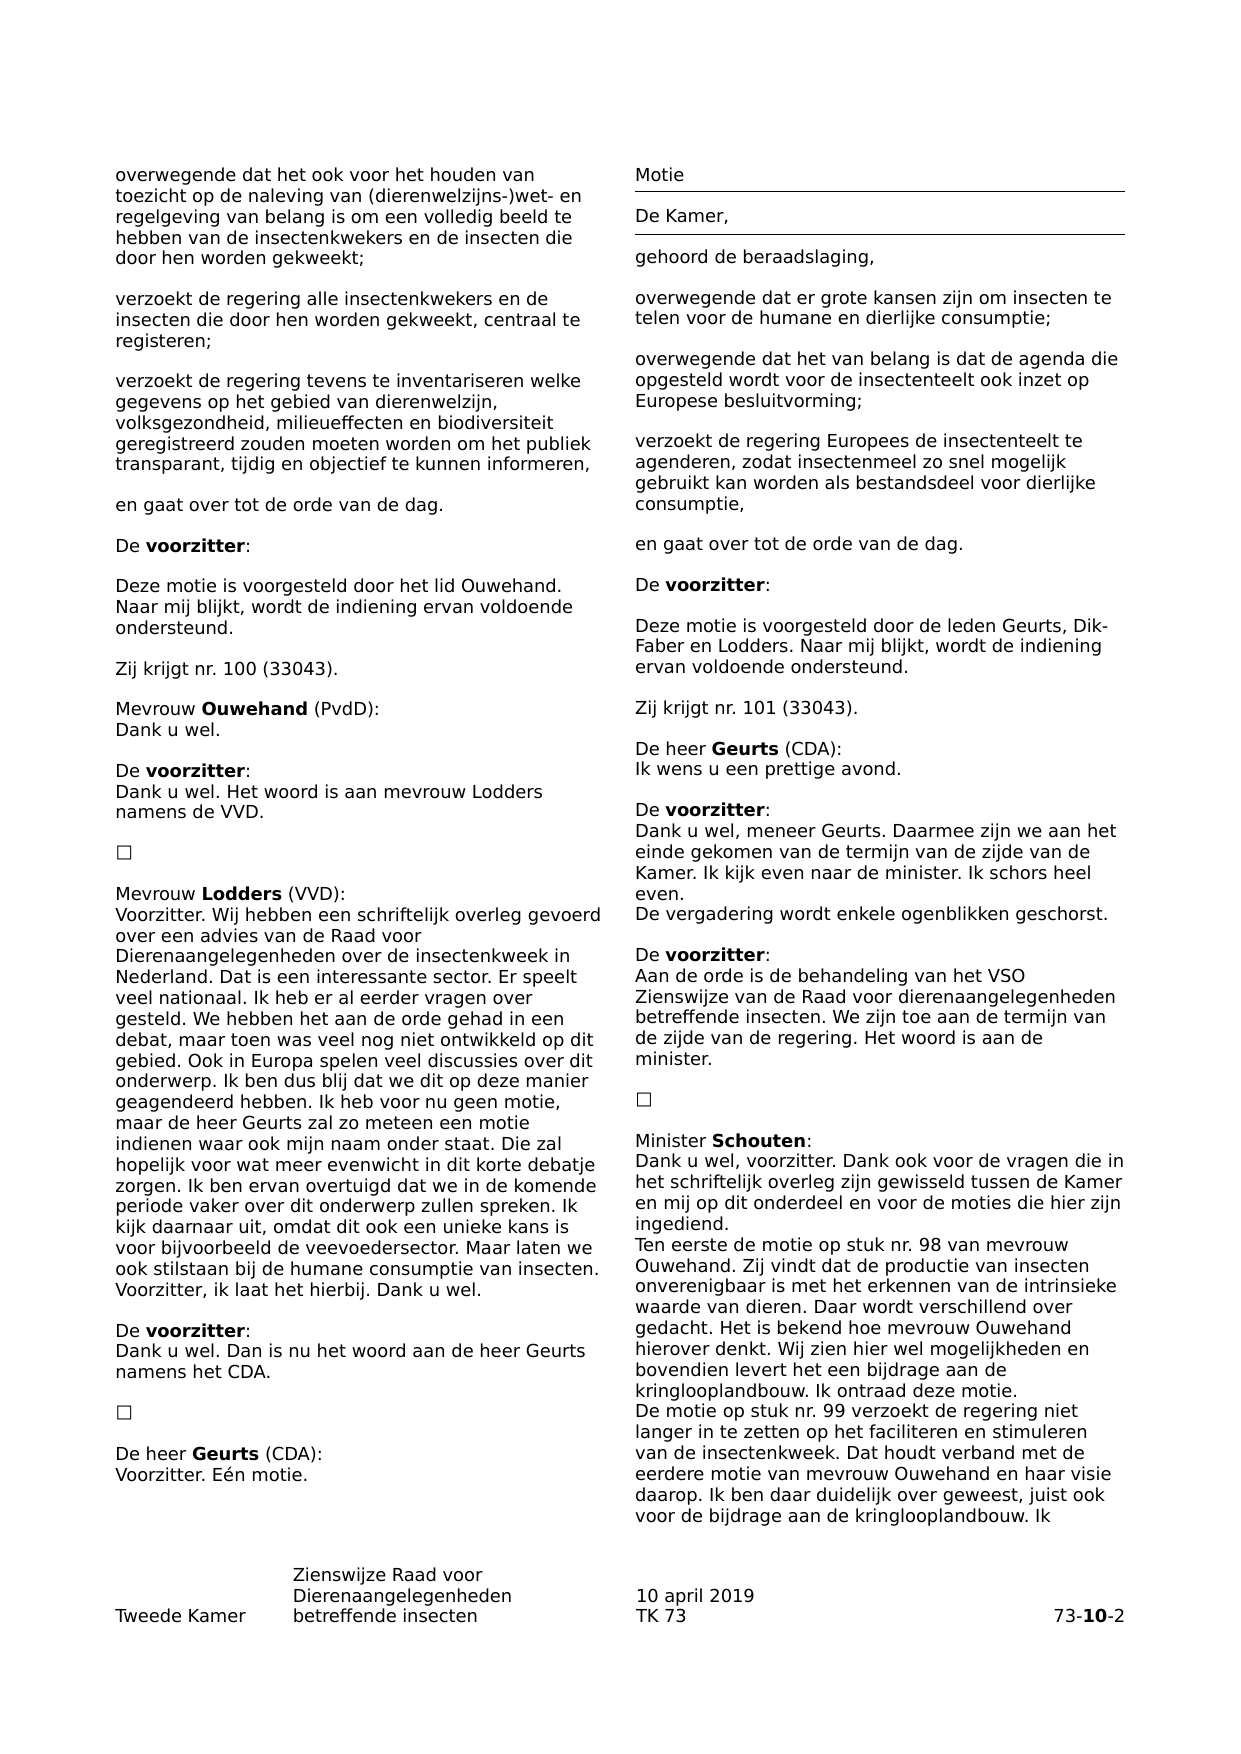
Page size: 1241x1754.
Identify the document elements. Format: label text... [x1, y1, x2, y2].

text Zij krijgt nr. 101 (33043). [635, 698, 1125, 718]
text Dank u wel, voorzitter. Dank ook voor de vragen die in het schriftelijk overleg zijn gewisseld tussen de Kamer en mij op dit onderdeel en voor de moties die hier zijn ingediend. [635, 1151, 1125, 1234]
text Dank u wel. Het woord is aan mevrouw Lodders namens de VVD. [115, 781, 605, 823]
text verzoekt de regering tevens te inventariseren welke gegevens op het gebied van dierenwelzijn, volksgezondheid, milieueffecten en biodiversiteit geregistreerd zouden moeten worden om het publiek transparant, tijdig en objectief te kunnen informeren, [115, 371, 605, 475]
text overwegende dat er grote kansen zijn om insecten te telen voor de humane en dierlijke consumptie; [635, 287, 1125, 329]
text Mevrouw Lodders (VVD): [115, 884, 605, 904]
text De vergadering wordt enkele ogenblikken geschorst. [635, 904, 1125, 925]
text Mevrouw Ouwehand (PvdD): [115, 699, 605, 720]
text Ik wens u een prettige avond. [635, 759, 1125, 780]
text ⬜ [635, 1090, 1125, 1111]
text en gaat over tot de orde van de dag. [635, 534, 1125, 555]
text Deze motie is voorgesteld door het lid Ouwehand. Naar mij blijkt, wordt de indiening ervan voldoende ondersteund. [115, 576, 605, 638]
text De voorzitter: [115, 761, 605, 781]
text Ten eerste de motie op stuk nr. 98 van mevrouw Ouwehand. Zij vindt dat de productie van insecten onverenigbaar is met het erkennen van de intrinsieke waarde van dieren. Daar wordt verschillend over gedacht. Het is bekend hoe mevrouw Ouwehand hierover denkt. Wij zien hier wel mogelijkheden en bovendien levert het een bijdrage aan de kringlooplandbouw. Ik ontraad deze motie. [635, 1234, 1125, 1401]
text Deze motie is voorgesteld door de leden Geurts, Dik-Faber en Lodders. Naar mij blijkt, wordt de indiening ervan voldoende ondersteund. [635, 616, 1125, 678]
text Minister Schouten: [635, 1131, 1125, 1151]
text verzoekt de regering alle insectenkwekers en de insecten die door hen worden gekweekt, centraal te registeren; [115, 289, 605, 351]
text Dank u wel. [115, 720, 605, 741]
text en gaat over tot de orde van de dag. [115, 495, 605, 516]
text Motie [635, 165, 1125, 186]
text gehoord de beraadslaging, [635, 247, 1125, 267]
text Voorzitter. Eén motie. [115, 1464, 605, 1485]
text Zij krijgt nr. 100 (33043). [115, 658, 605, 679]
text De heer Geurts (CDA): [115, 1443, 605, 1464]
text De heer Geurts (CDA): [635, 738, 1125, 759]
text De motie op stuk nr. 99 verzoekt de regering niet langer in te zetten op het faciliteren en stimuleren van de insectenkweek. Dat houdt verband met de eerdere motie van mevrouw Ouwehand en haar visie daarop. Ik ben daar duidelijk over geweest, juist ook voor de bijdrage aan de kringlooplandbouw. Ik [635, 1401, 1125, 1526]
text overwegende dat het van belang is dat de agenda die opgesteld wordt voor de insectenteelt ook inzet op Europese besluitvorming; [635, 349, 1125, 411]
text ⬜ [115, 843, 605, 864]
text De voorzitter: [635, 575, 1125, 596]
text Aan de orde is de behandeling van het VSO Zienswijze van de Raad voor dierenaangelegenheden betreffende insecten. We zijn toe aan de termijn van de zijde van de regering. Het woord is aan de minister. [635, 966, 1125, 1070]
text verzoekt de regering Europees de insectenteelt te agenderen, zodat insectenmeel zo snel mogelijk gebruikt kan worden als bestandsdeel voor dierlijke consumptie, [635, 431, 1125, 514]
text De voorzitter: [635, 945, 1125, 966]
text overwegende dat het ook voor het houden van toezicht op de naleving van (dierenwelzijns-)wet- en regelgeving van belang is om een volledig beeld te hebben van de insectenkwekers en de insecten die door hen worden gekweekt; [115, 165, 605, 269]
text ⬜ [115, 1403, 605, 1423]
text De voorzitter: [115, 1320, 605, 1341]
text De voorzitter: [635, 800, 1125, 821]
text Dank u wel. Dan is nu het woord aan de heer Geurts namens het CDA. [115, 1341, 605, 1383]
text Voorzitter. Wij hebben een schriftelijk overleg gevoerd over een advies van de Raad voor Dierenaangelegenheden over de insectenkweek in Nederland. Dat is een interessante sector. Er speelt veel nationaal. Ik heb er al eerder vragen over gesteld. We hebben het aan de orde gehad in een debat, maar toen was veel nog niet ontwikkeld op dit gebied. Ook in Europa spelen veel discussies over dit onderwerp. Ik ben dus blij dat we dit op deze manier geagendeerd hebben. Ik heb voor nu geen motie, maar de heer Geurts zal zo meteen een motie indienen waar ook mijn naam onder staat. Die zal hopelijk voor wat meer evenwicht in dit korte debatje zorgen. Ik ben ervan overtuigd dat we in de komende periode vaker over dit onderwerp zullen spreken. Ik kijk daarnaar uit, omdat dit ook een unieke kans is voor bijvoorbeeld de veevoedersector. Maar laten we ook stilstaan bij de humane consumptie van insecten. [115, 904, 605, 1279]
text De voorzitter: [115, 536, 605, 556]
text Voorzitter, ik laat het hierbij. Dank u wel. [115, 1279, 605, 1300]
text De Kamer, [635, 206, 1125, 227]
text Dank u wel, meneer Geurts. Daarmee zijn we aan het einde gekomen van de termijn van de zijde van de Kamer. Ik kijk even naar de minister. Ik schors heel even. [635, 821, 1125, 904]
